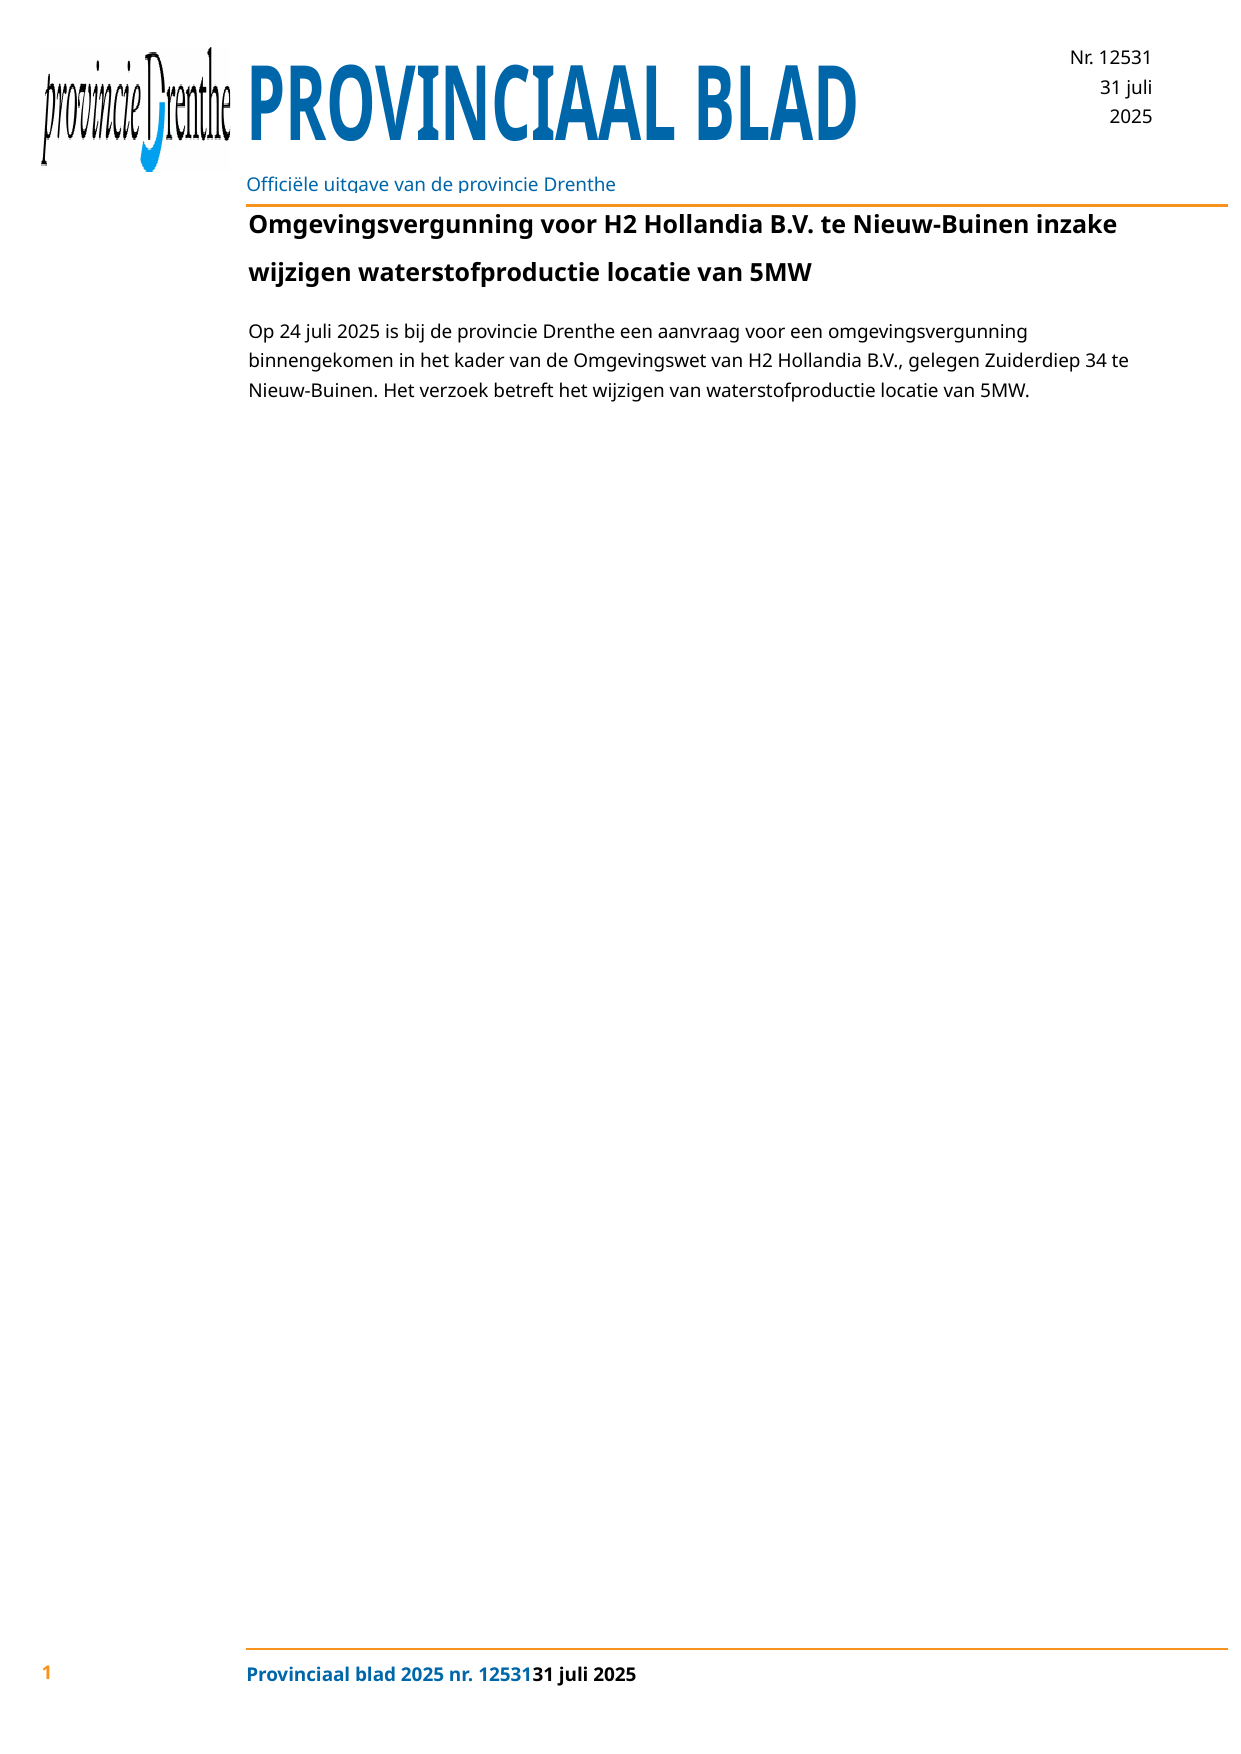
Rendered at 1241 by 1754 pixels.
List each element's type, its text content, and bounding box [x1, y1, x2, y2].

text Omgevingsvergunning voor H2 Hollandia B.V. te Nieuw-Buinen inzake wijzigen waterstofproductie locatie van 5MW [248, 207, 1152, 288]
text Op 24 juli 2025 is bij de provincie Drenthe een aanvraag voor een omgevingsvergunning binnengekomen in het kader van de Omgevingswet van H2 Hollandia B.V., gelegen Zuiderdiep 34 te Nieuw-Buinen. Het verzoek betreft het wijzigen van waterstofproductie locatie van 5MW. [248, 318, 1152, 403]
picture [41, 47, 231, 172]
